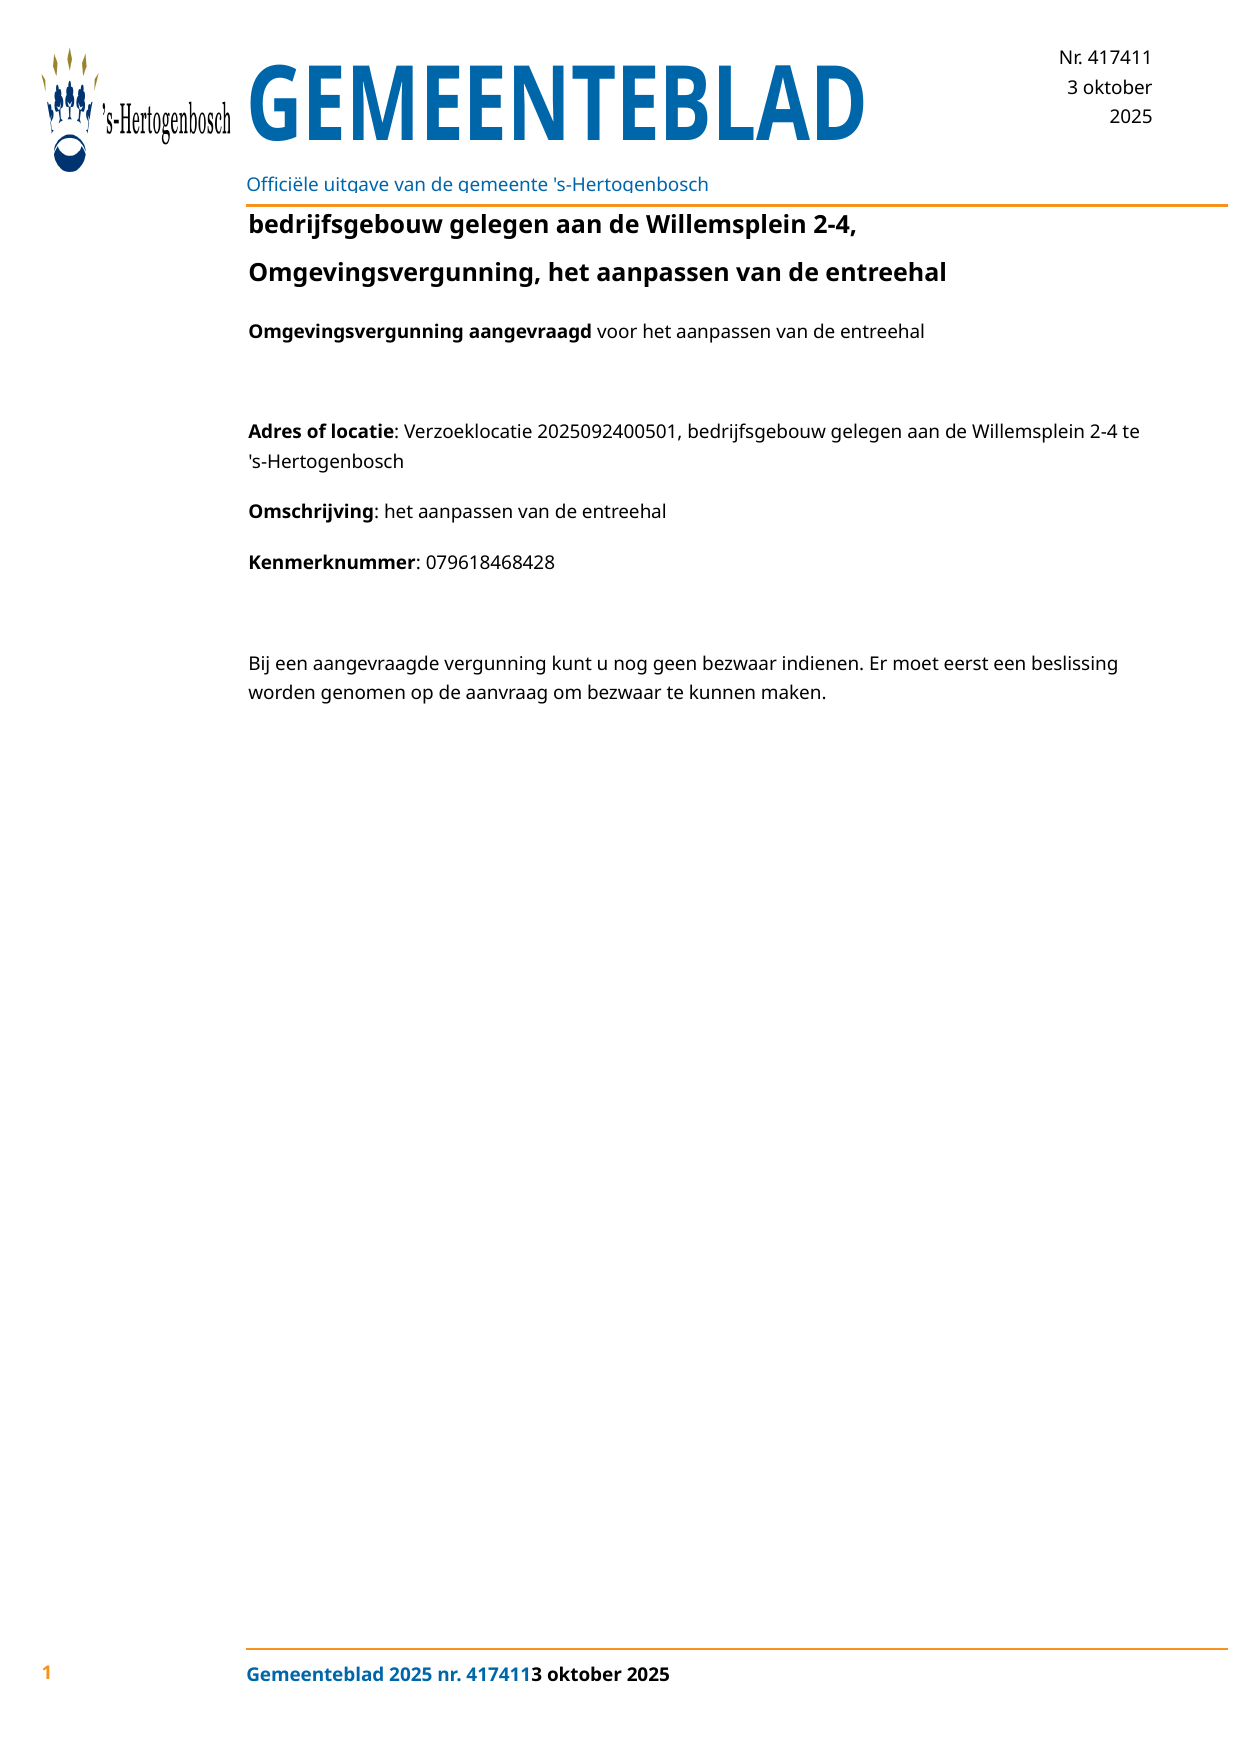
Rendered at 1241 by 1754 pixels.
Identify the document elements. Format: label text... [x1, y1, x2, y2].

text Kenmerknummer: 079618468428 [248, 549, 1152, 575]
picture [41, 47, 231, 172]
text Omschrijving: het aanpassen van de entreehal [248, 499, 1152, 524]
text Bij een aangevraagde vergunning kunt u nog geen bezwaar indienen. Er moet eerst een beslissing worden genomen op de aanvraag om bezwaar te kunnen maken. [248, 650, 1152, 705]
text bedrijfsgebouw gelegen aan de Willemsplein 2-4, Omgevingsvergunning, het aanpassen van de entreehal [248, 207, 1152, 288]
text Omgevingsvergunning aangevraagd voor het aanpassen van de entreehal [248, 318, 1152, 344]
text Adres of locatie: Verzoeklocatie 2025092400501, bedrijfsgebouw gelegen aan de Willemsplein 2-4 te 's-Hertogenbosch [248, 419, 1152, 474]
